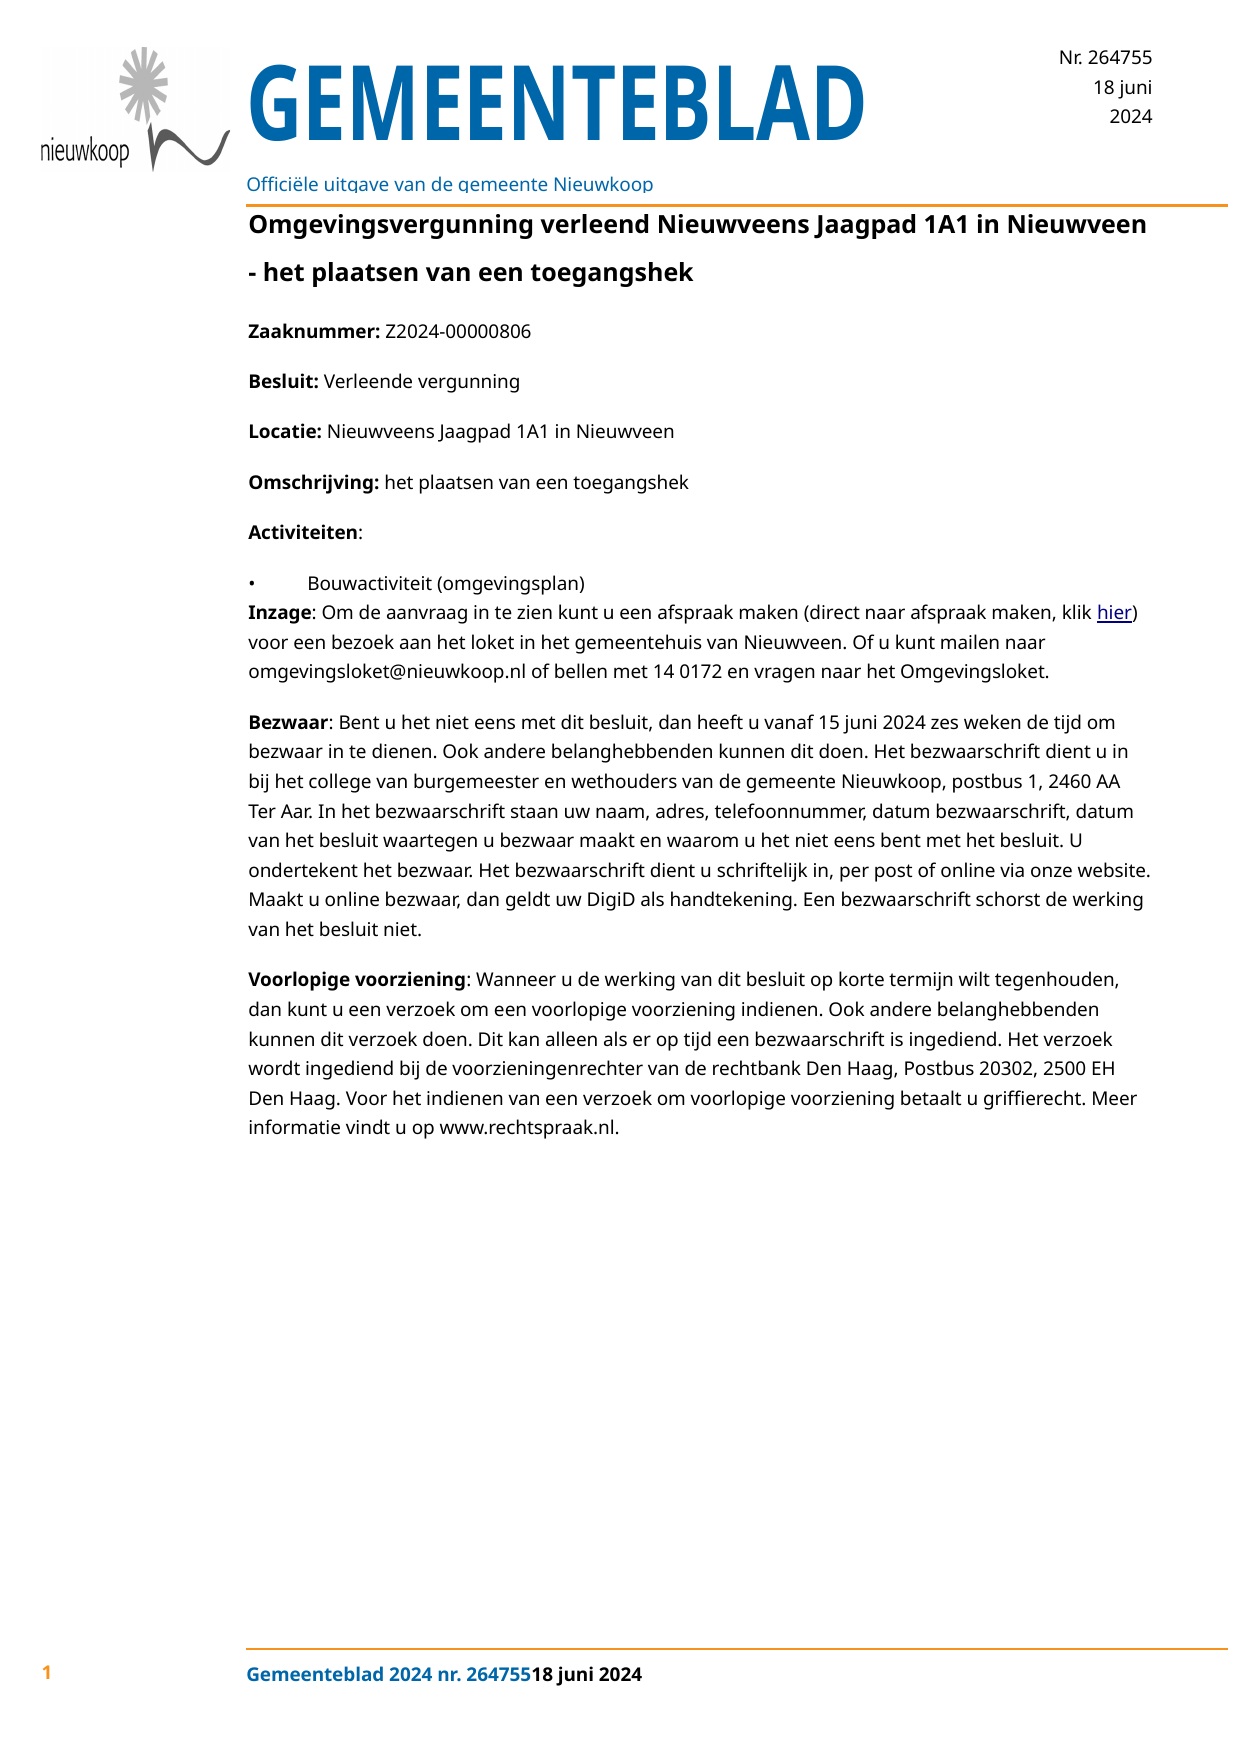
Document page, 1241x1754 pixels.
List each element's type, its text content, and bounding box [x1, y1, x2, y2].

text Inzage: Om de aanvraag in te zien kunt u een afspraak maken (direct naar afspraak maken, klik hier) voor een bezoek aan het loket in het gemeentehuis van Nieuwveen. Of u kunt mailen naar omgevingsloket@nieuwkoop.nl of bellen met 14 0172 en vragen naar het Omgevingsloket. [248, 599, 1152, 684]
text Activiteiten: [248, 519, 1152, 545]
text Locatie: Nieuwveens Jaagpad 1A1 in Nieuwveen [248, 419, 1152, 444]
picture [41, 47, 231, 172]
text Omschrijving: het plaatsen van een toegangshek [248, 469, 1152, 495]
text Besluit: Verleende vergunning [248, 368, 1152, 394]
text Voorlopige voorziening: Wanneer u de werking van dit besluit op korte termijn wilt tegenhouden, dan kunt u een verzoek om een voorlopige voorziening indienen. Ook andere belanghebbenden kunnen dit verzoek doen. Dit kan alleen als er op tijd een bezwaarschrift is ingediend. Het verzoek wordt ingediend bij de voorzieningenrechter van de rechtbank Den Haag, Postbus 20302, 2500 EH Den Haag. Voor het indienen van een verzoek om voorlopige voorziening betaalt u griffierecht. Meer informatie vindt u op www.rechtspraak.nl. [248, 967, 1152, 1140]
list Bouwactiviteit (omgevingsplan) [248, 570, 1152, 596]
text Zaaknummer: Z2024-00000806 [248, 318, 1152, 344]
text Bezwaar: Bent u het niet eens met dit besluit, dan heeft u vanaf 15 juni 2024 zes weken de tijd om bezwaar in te dienen. Ook andere belanghebbenden kunnen dit doen. Het bezwaarschrift dient u in bij het college van burgemeester en wethouders van de gemeente Nieuwkoop, postbus 1, 2460 AA Ter Aar. In het bezwaarschrift staan uw naam, adres, telefoonnummer, datum bezwaarschrift, datum van het besluit waartegen u bezwaar maakt en waarom u het niet eens bent met het besluit. U ondertekent het bezwaar. Het bezwaarschrift dient u schriftelijk in, per post of online via onze website. Maakt u online bezwaar, dan geldt uw DigiD als handtekening. Een bezwaarschrift schorst de werking van het besluit niet. [248, 709, 1152, 942]
text Omgevingsvergunning verleend Nieuwveens Jaagpad 1A1 in Nieuwveen - het plaatsen van een toegangshek [248, 207, 1152, 288]
